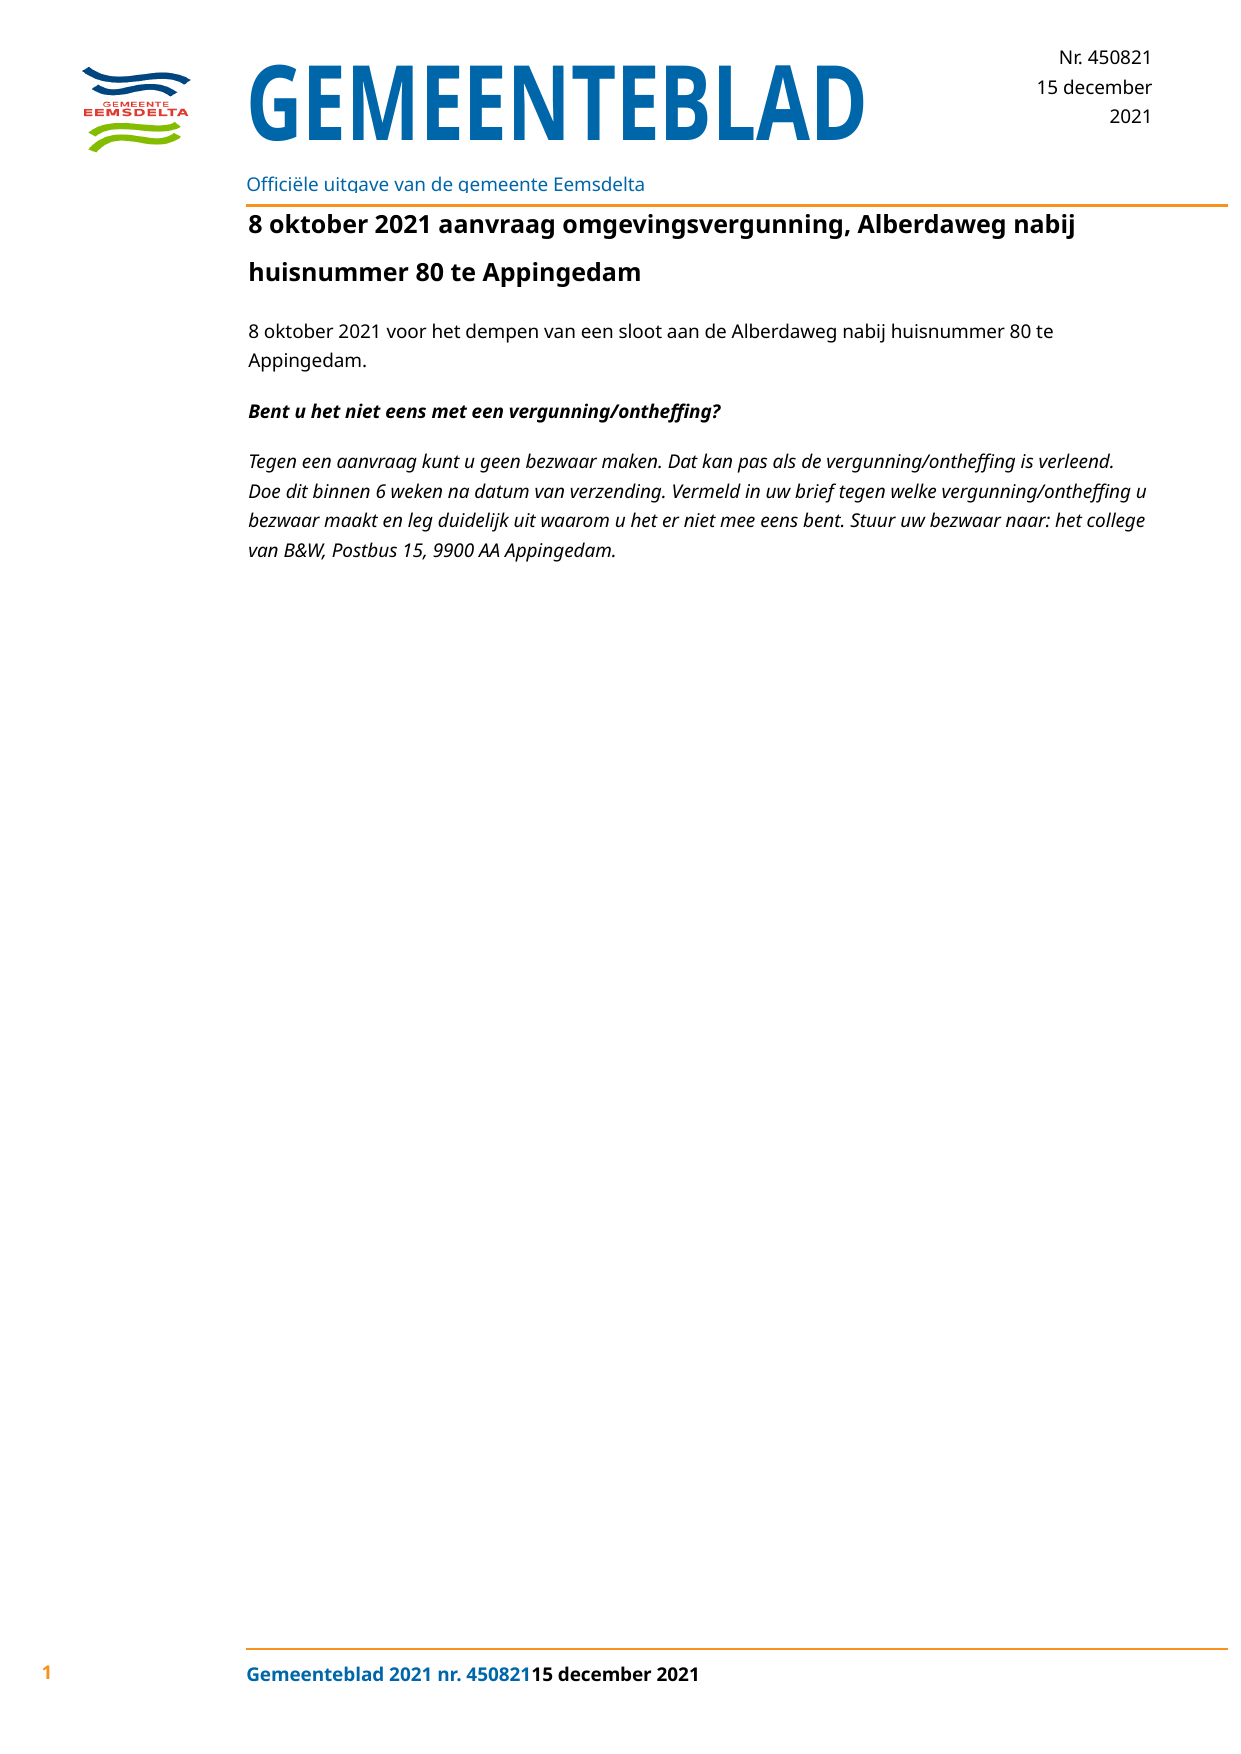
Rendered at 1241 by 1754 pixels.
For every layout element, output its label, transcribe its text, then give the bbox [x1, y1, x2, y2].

text 8 oktober 2021 aanvraag omgevingsvergunning, Alberdaweg nabij huisnummer 80 te Appingedam [248, 207, 1152, 288]
picture [41, 47, 231, 172]
text Bent u het niet eens met een vergunning/ontheffing? [248, 398, 1152, 424]
text 8 oktober 2021 voor het dempen van een sloot aan de Alberdaweg nabij huisnummer 80 te Appingedam. [248, 318, 1152, 373]
text Tegen een aanvraag kunt u geen bezwaar maken. Dat kan pas als de vergunning/ontheffing is verleend. Doe dit binnen 6 weken na datum van verzending. Vermeld in uw brief tegen welke vergunning/ontheffing u bezwaar maakt en leg duidelijk uit waarom u het er niet mee eens bent. Stuur uw bezwaar naar: het college van B&W, Postbus 15, 9900 AA Appingedam. [248, 448, 1152, 563]
